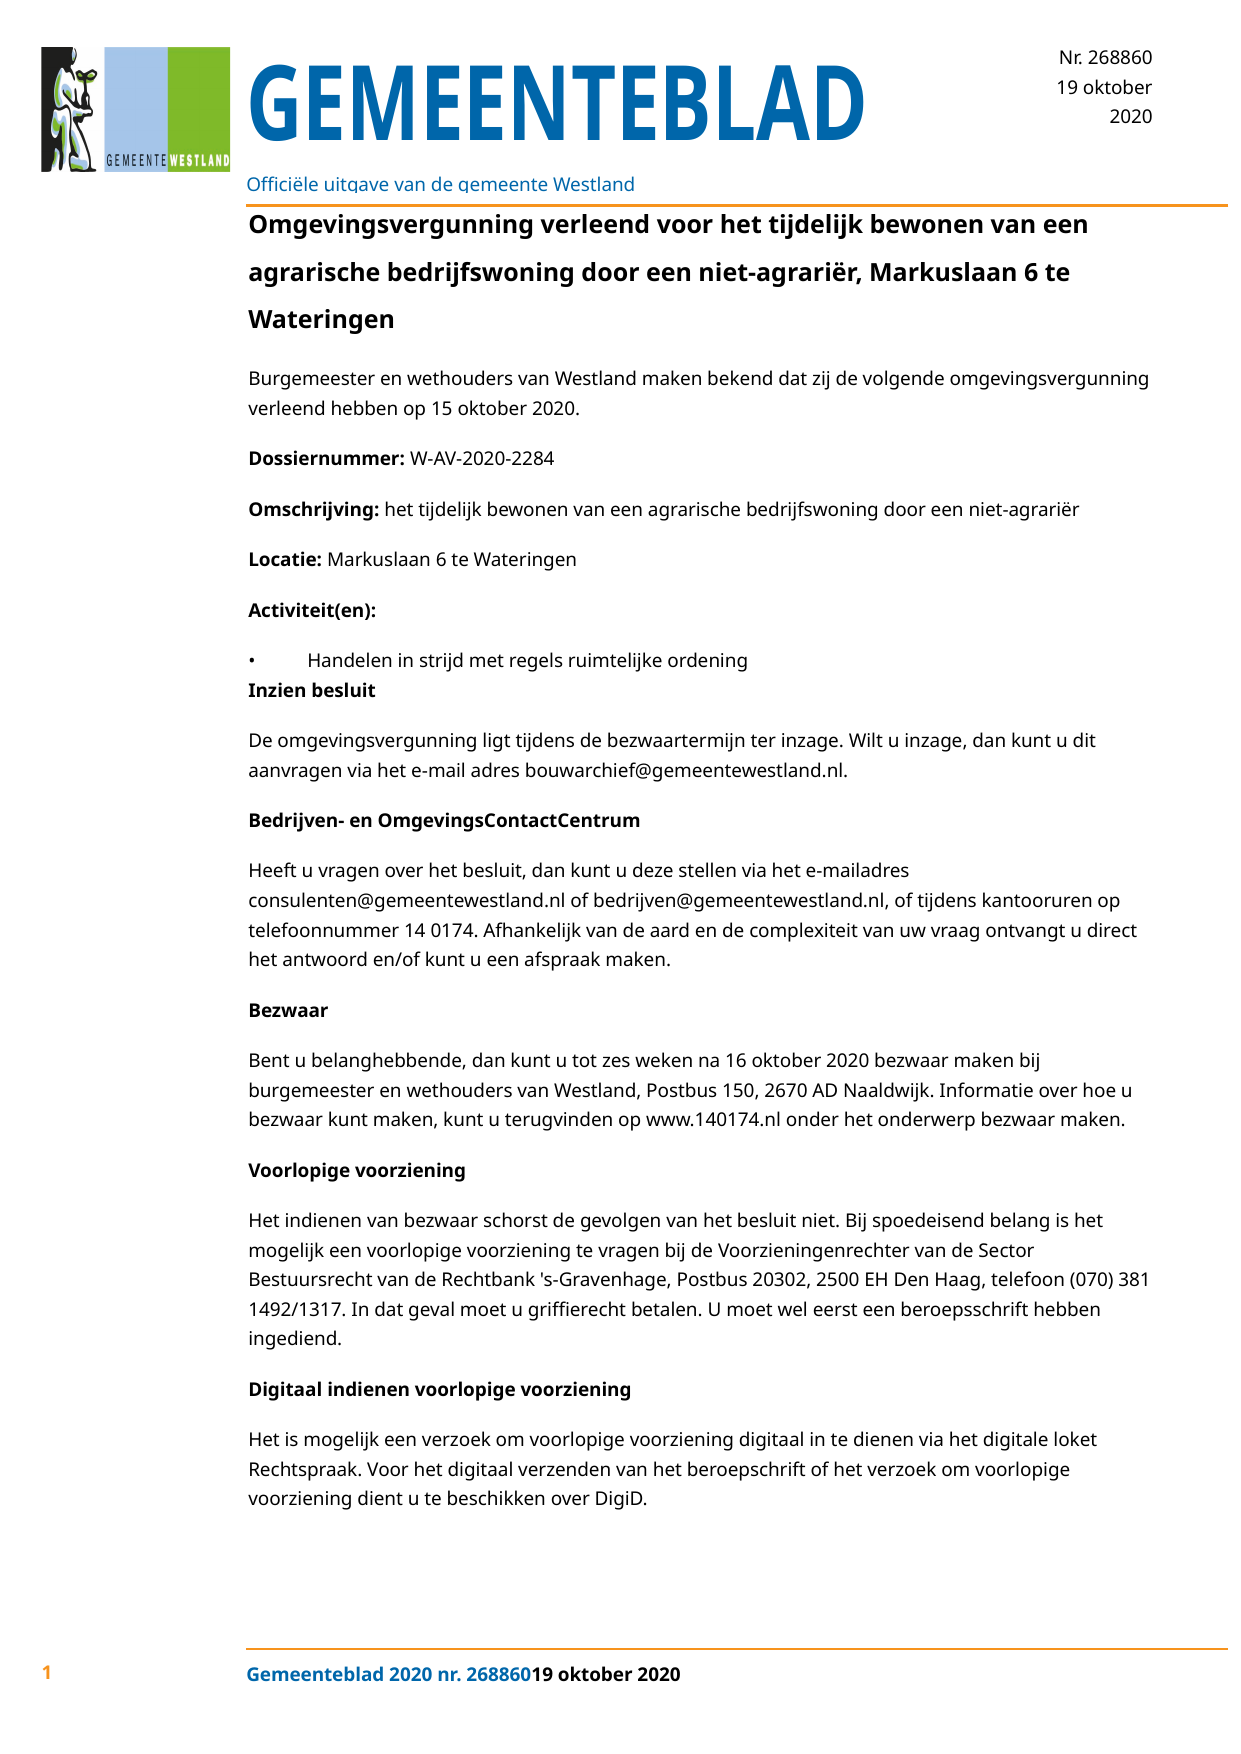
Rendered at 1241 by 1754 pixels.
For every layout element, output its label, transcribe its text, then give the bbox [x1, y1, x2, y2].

text Het indienen van bezwaar schorst de gevolgen van het besluit niet. Bij spoedeisend belang is het mogelijk een voorlopige voorziening te vragen bij de Voorzieningenrechter van de Sector Bestuursrecht van de Rechtbank 's-Gravenhage, Postbus 20302, 2500 EH Den Haag, telefoon (070) 381 1492/1317. In dat geval moet u griffierecht betalen. U moet wel eerst een beroepsschrift hebben ingediend. [248, 1207, 1152, 1351]
text Bent u belanghebbende, dan kunt u tot zes weken na 16 oktober 2020 bezwaar maken bij burgemeester en wethouders van Westland, Postbus 150, 2670 AD Naaldwijk. Informatie over hoe u bezwaar kunt maken, kunt u terugvinden op www.140174.nl onder het onderwerp bezwaar maken. [248, 1047, 1152, 1132]
text Heeft u vragen over het besluit, dan kunt u deze stellen via het e-mailadres consulenten@gemeentewestland.nl of bedrijven@gemeentewestland.nl, of tijdens kantooruren op telefoonnummer 14 0174. Afhankelijk van de aard en de complexiteit van uw vraag ontvangt u direct het antwoord en/of kunt u een afspraak maken. [248, 858, 1152, 972]
picture [41, 47, 231, 172]
text Bezwaar [248, 997, 1152, 1022]
text De omgevingsvergunning ligt tijdens de bezwaartermijn ter inzage. Wilt u inzage, dan kunt u dit aanvragen via het e-mail adres bouwarchief@gemeentewestland.nl. [248, 727, 1152, 782]
text Bedrijven- en OmgevingsContactCentrum [248, 807, 1152, 833]
text Voorlopige voorziening [248, 1157, 1152, 1182]
text Omschrijving: het tijdelijk bewonen van een agrarische bedrijfswoning door een niet-agrariër [248, 496, 1152, 522]
text Het is mogelijk een verzoek om voorlopige voorziening digitaal in te dienen via het digitale loket Rechtspraak. Voor het digitaal verzenden van het beroepschrift of het verzoek om voorlopige voorziening dient u te beschikken over DigiD. [248, 1426, 1152, 1511]
text Omgevingsvergunning verleend voor het tijdelijk bewonen van een agrarische bedrijfswoning door een niet-agrariër, Markuslaan 6 te Wateringen [248, 207, 1152, 336]
text Burgemeester en wethouders van Westland maken bekend dat zij de volgende omgevingsvergunning verleend hebben op 15 oktober 2020. [248, 366, 1152, 421]
text Locatie: Markuslaan 6 te Wateringen [248, 546, 1152, 572]
list Handelen in strijd met regels ruimtelijke ordening [248, 647, 1152, 673]
text Dossiernummer: W-AV-2020-2284 [248, 446, 1152, 471]
text Inzien besluit [248, 677, 1152, 702]
text Activiteit(en): [248, 597, 1152, 622]
text Digitaal indienen voorlopige voorziening [248, 1376, 1152, 1402]
